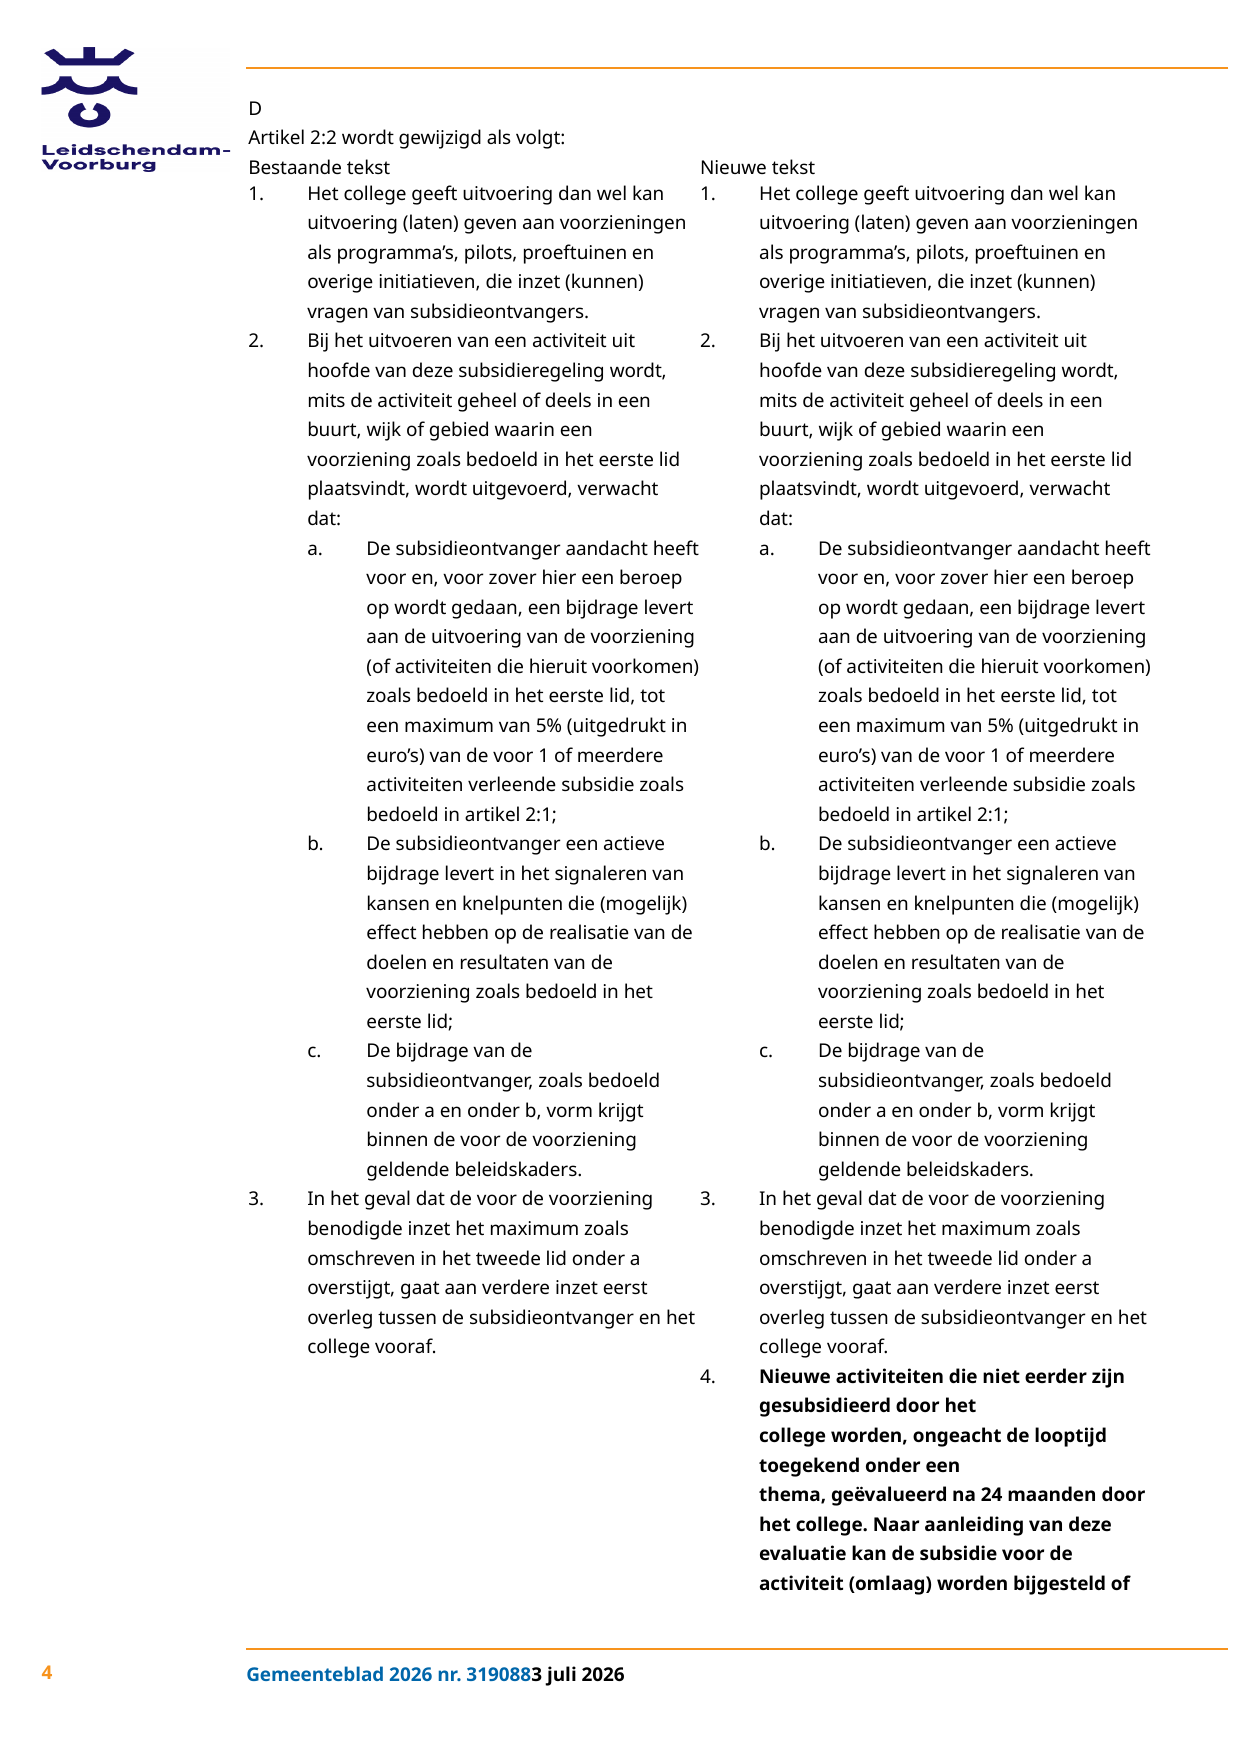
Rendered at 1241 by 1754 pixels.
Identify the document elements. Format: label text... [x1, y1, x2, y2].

table_header Bestaande tekst [248, 154, 700, 180]
table_header Nieuwe tekst [700, 154, 1152, 180]
text Artikel 2:2 wordt gewijzigd als volgt: [248, 124, 1152, 150]
picture [41, 47, 231, 172]
text D [248, 95, 1152, 121]
table_cell Het college geeft uitvoering dan wel kan uitvoering (laten) geven aan voorzieningen als programma’s, pilots, proeftuinen en overige initiatieven, die inzet (kunnen) vragen van subsidieontvangers. Bij het uitvoeren van een activiteit uit hoofde van deze subsidieregeling wordt, mits de activiteit geheel of deels in een buurt, wijk of gebied waarin een voorziening zoals bedoeld in het eerste lid plaatsvindt, wordt uitgevoerd, verwacht dat: De subsidieontvanger aandacht heeft voor en, voor zover hier een beroep op wordt gedaan, een bijdrage levert aan de uitvoering van de voorziening (of activiteiten die hieruit voorkomen) zoals bedoeld in het eerste lid, tot een maximum van 5% (uitgedrukt in euro’s) van de voor 1 of meerdere activiteiten verleende subsidie zoals bedoeld in artikel 2:1; De subsidieontvanger een actieve bijdrage levert in het signaleren van kansen en knelpunten die (mogelijk) effect hebben op de realisatie van de doelen en resultaten van de voorziening zoals bedoeld in het eerste lid; De bijdrage van de subsidieontvanger, zoals bedoeld onder a en onder b, vorm krijgt binnen de voor de voorziening geldende beleidskaders. In het geval dat de voor de voorziening benodigde inzet het maximum zoals omschreven in het tweede lid onder a overstijgt, gaat aan verdere inzet eerst overleg tussen de subsidieontvanger en het college vooraf. Nieuwe activiteiten die niet eerder zijn gesubsidieerd door het college worden, ongeacht de looptijd toegekend onder een thema, geëvalueerd na 24 maanden door het college. Naar aanleiding van deze evaluatie kan de subsidie voor de activiteit (omlaag) worden bijgesteld of [700, 180, 1152, 1596]
table_cell Het college geeft uitvoering dan wel kan uitvoering (laten) geven aan voorzieningen als programma’s, pilots, proeftuinen en overige initiatieven, die inzet (kunnen) vragen van subsidieontvangers. Bij het uitvoeren van een activiteit uit hoofde van deze subsidieregeling wordt, mits de activiteit geheel of deels in een buurt, wijk of gebied waarin een voorziening zoals bedoeld in het eerste lid plaatsvindt, wordt uitgevoerd, verwacht dat: De subsidieontvanger aandacht heeft voor en, voor zover hier een beroep op wordt gedaan, een bijdrage levert aan de uitvoering van de voorziening (of activiteiten die hieruit voorkomen) zoals bedoeld in het eerste lid, tot een maximum van 5% (uitgedrukt in euro’s) van de voor 1 of meerdere activiteiten verleende subsidie zoals bedoeld in artikel 2:1; De subsidieontvanger een actieve bijdrage levert in het signaleren van kansen en knelpunten die (mogelijk) effect hebben op de realisatie van de doelen en resultaten van de voorziening zoals bedoeld in het eerste lid; De bijdrage van de subsidieontvanger, zoals bedoeld onder a en onder b, vorm krijgt binnen de voor de voorziening geldende beleidskaders. In het geval dat de voor de voorziening benodigde inzet het maximum zoals omschreven in het tweede lid onder a overstijgt, gaat aan verdere inzet eerst overleg tussen de subsidieontvanger en het college vooraf. [248, 180, 700, 1596]
